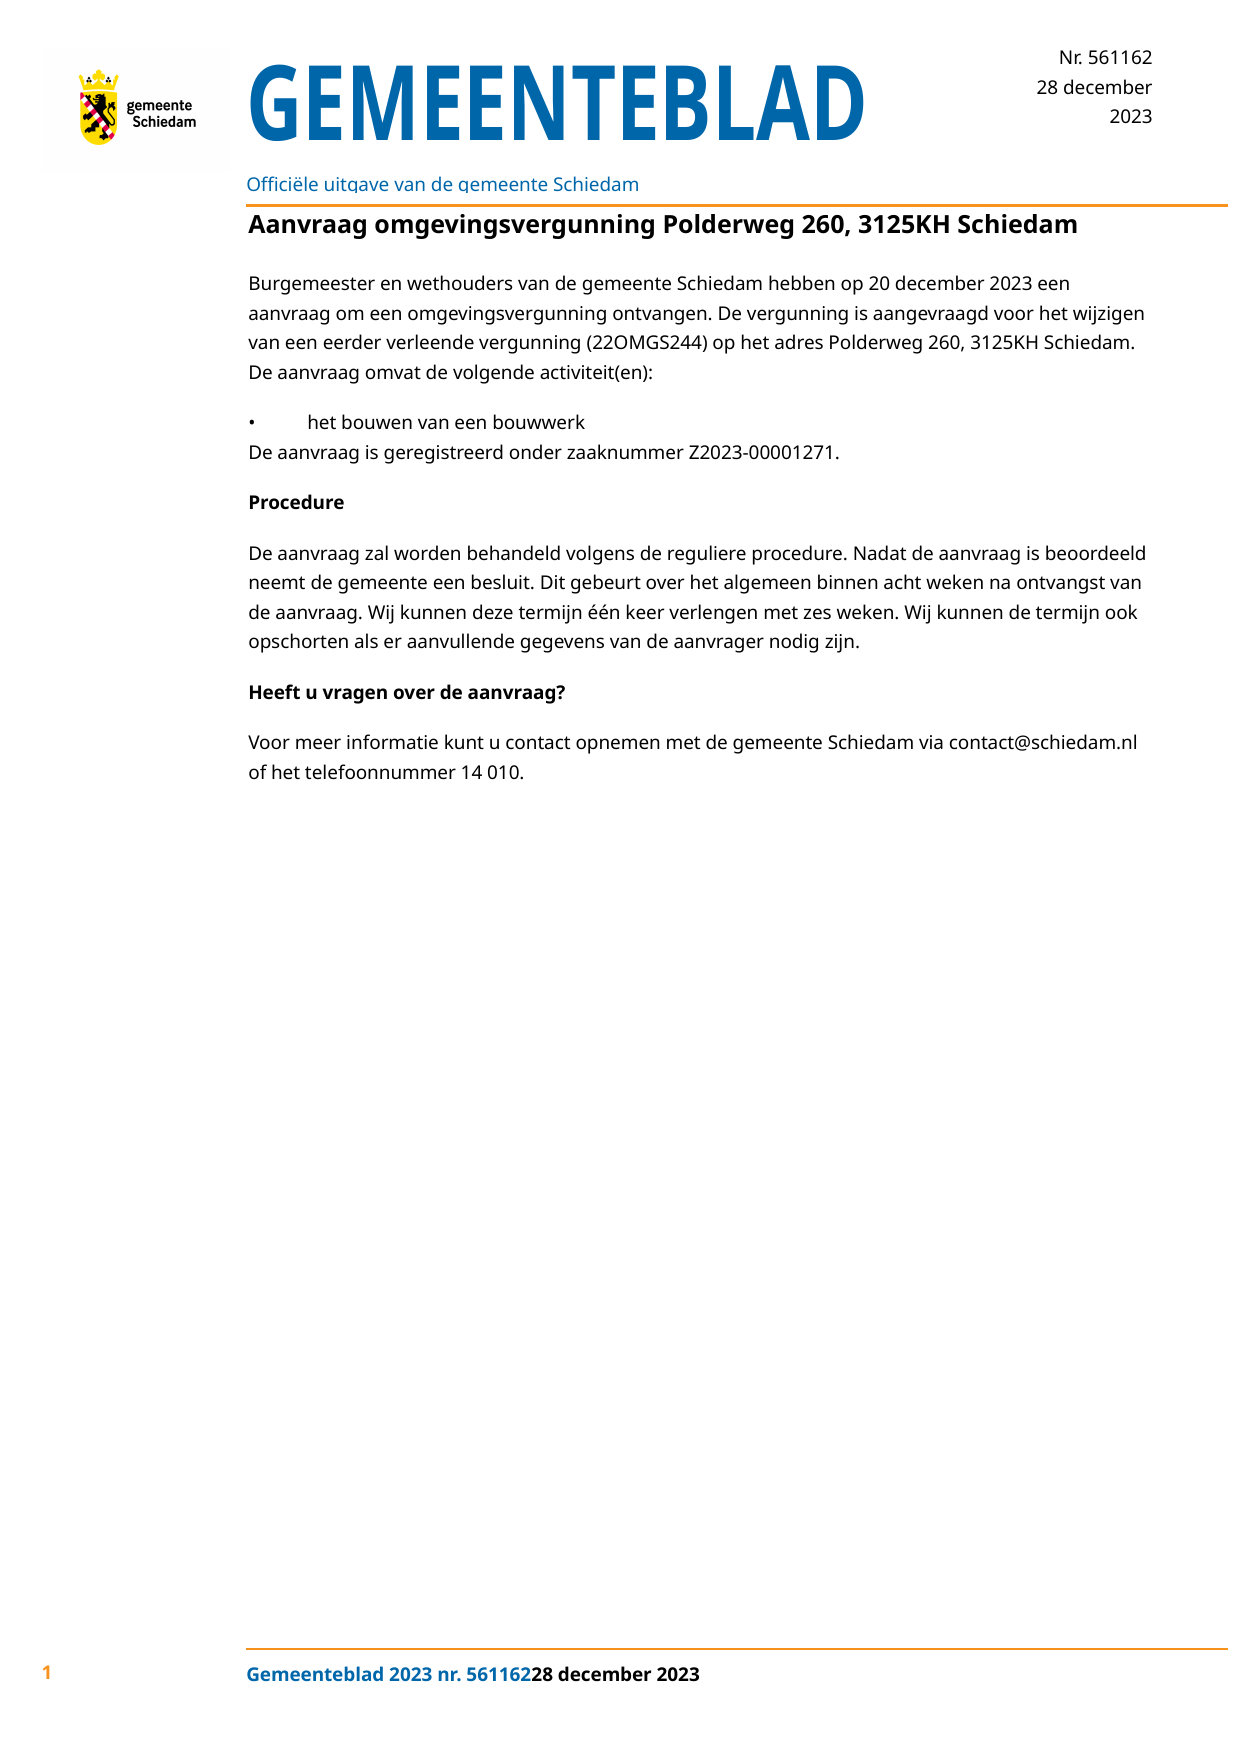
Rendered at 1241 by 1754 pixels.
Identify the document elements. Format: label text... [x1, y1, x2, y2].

text Voor meer informatie kunt u contact opnemen met de gemeente Schiedam via contact@schiedam.nl of het telefoonnummer 14 010. [248, 729, 1152, 785]
text Aanvraag omgevingsvergunning Polderweg 260, 3125KH Schiedam [248, 207, 1152, 241]
picture [41, 47, 231, 172]
text Procedure [248, 489, 1152, 515]
text Burgemeester en wethouders van de gemeente Schiedam hebben op 20 december 2023 een aanvraag om een omgevingsvergunning ontvangen. De vergunning is aangevraagd voor het wijzigen van een eerder verleende vergunning (22OMGS244) op het adres Polderweg 260, 3125KH Schiedam. De aanvraag omvat de volgende activiteit(en): [248, 270, 1152, 385]
list het bouwen van een bouwwerk [248, 409, 1152, 435]
text De aanvraag is geregistreerd onder zaaknummer Z2023-00001271. [248, 439, 1152, 465]
text Heeft u vragen over de aanvraag? [248, 679, 1152, 705]
text De aanvraag zal worden behandeld volgens de reguliere procedure. Nadat de aanvraag is beoordeeld neemt de gemeente een besluit. Dit gebeurt over het algemeen binnen acht weken na ontvangst van de aanvraag. Wij kunnen deze termijn één keer verlengen met zes weken. Wij kunnen de termijn ook opschorten als er aanvullende gegevens van de aanvrager nodig zijn. [248, 540, 1152, 654]
